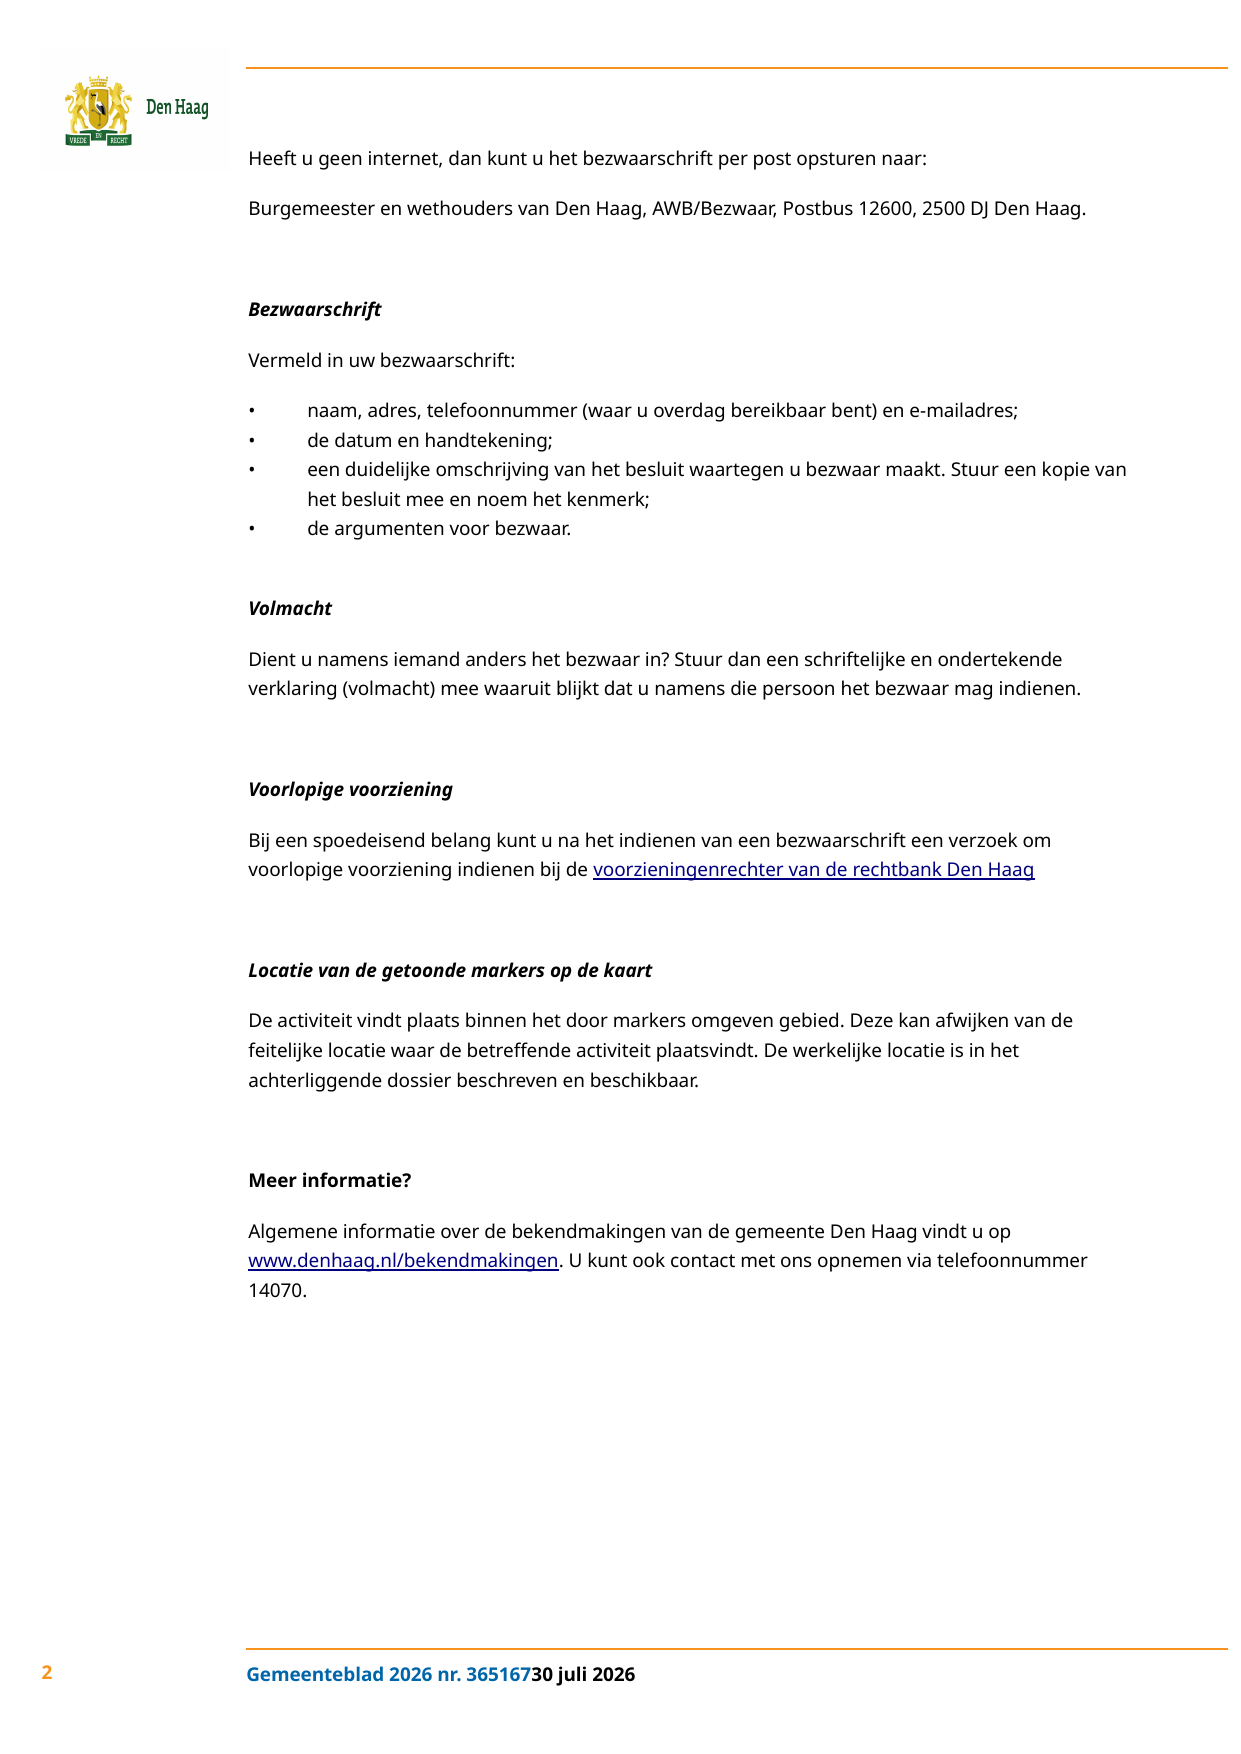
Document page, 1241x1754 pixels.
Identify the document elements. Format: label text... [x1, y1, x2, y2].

text Locatie van de getoonde markers op de kaart [248, 957, 1152, 983]
text Volmacht [248, 596, 1152, 621]
list de argumenten voor bezwaar. [248, 516, 1152, 541]
list een duidelijke omschrijving van het besluit waartegen u bezwaar maakt. Stuur een kopie van het besluit mee en noem het kenmerk; [248, 456, 1152, 512]
text Vermeld in uw bezwaarschrift: [248, 347, 1152, 373]
text Meer informatie? [248, 1168, 1152, 1193]
text Voorlopige voorziening [248, 776, 1152, 802]
text Bezwaarschrift [248, 296, 1152, 322]
text Algemene informatie over de bekendmakingen van de gemeente Den Haag vindt u op www.denhaag.nl/bekendmakingen. U kunt ook contact met ons opnemen via telefoonnummer 14070. [248, 1218, 1152, 1303]
picture [41, 47, 231, 172]
text Burgemeester en wethouders van Den Haag, AWB/Bezwaar, Postbus 12600, 2500 DJ Den Haag. [248, 196, 1152, 221]
text Heeft u geen internet, dan kunt u het bezwaarschrift per post opsturen naar: [248, 145, 1152, 171]
text De activiteit vindt plaats binnen het door markers omgeven gebied. Deze kan afwijken van de feitelijke locatie waar de betreffende activiteit plaatsvindt. De werkelijke locatie is in het achterliggende dossier beschreven en beschikbaar. [248, 1008, 1152, 1093]
text Bij een spoedeisend belang kunt u na het indienen van een bezwaarschrift een verzoek om voorlopige voorziening indienen bij de voorzieningenrechter van de rechtbank Den Haag [248, 827, 1152, 882]
text Dient u namens iemand anders het bezwaar in? Stuur dan een schriftelijke en ondertekende verklaring (volmacht) mee waaruit blijkt dat u namens die persoon het bezwaar mag indienen. [248, 646, 1152, 701]
list naam, adres, telefoonnummer (waar u overdag bereikbaar bent) en e-mailadres; [248, 397, 1152, 423]
list de datum en handtekening; [248, 427, 1152, 453]
